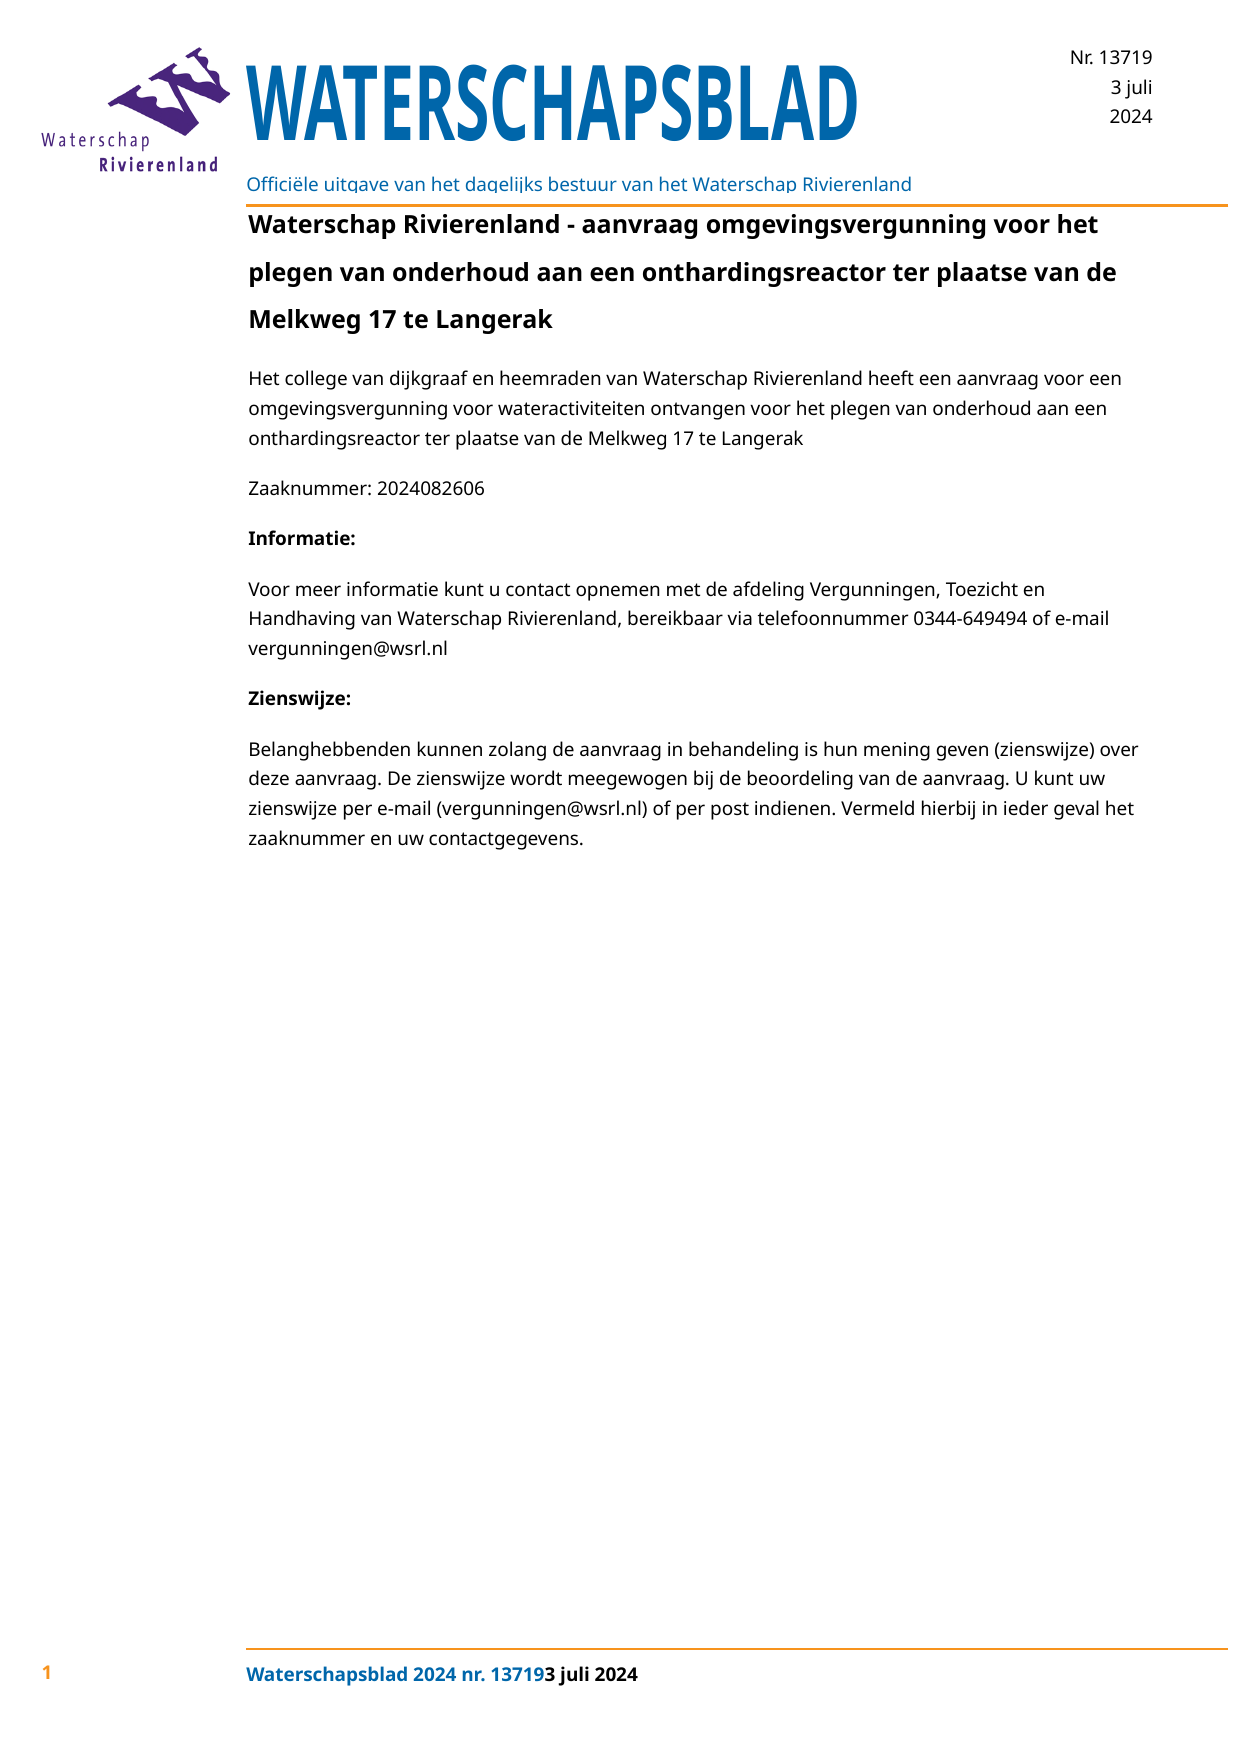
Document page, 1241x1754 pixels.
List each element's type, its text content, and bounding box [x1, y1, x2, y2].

text Belanghebbenden kunnen zolang de aanvraag in behandeling is hun mening geven (zienswijze) over deze aanvraag. De zienswijze wordt meegewogen bij de beoordeling van de aanvraag. U kunt uw zienswijze per e-mail (vergunningen@wsrl.nl) of per post indienen. Vermeld hierbij in ieder geval het zaaknummer en uw contactgegevens. [248, 736, 1152, 850]
text Waterschap Rivierenland - aanvraag omgevingsvergunning voor het plegen van onderhoud aan een onthardingsreactor ter plaatse van de Melkweg 17 te Langerak [248, 207, 1152, 336]
text Het college van dijkgraaf en heemraden van Waterschap Rivierenland heeft een aanvraag voor een omgevingsvergunning voor wateractiviteiten ontvangen voor het plegen van onderhoud aan een onthardingsreactor ter plaatse van de Melkweg 17 te Langerak [248, 366, 1152, 450]
picture [41, 47, 231, 172]
text Voor meer informatie kunt u contact opnemen met de afdeling Vergunningen, Toezicht en Handhaving van Waterschap Rivierenland, bereikbaar via telefoonnummer 0344-649494 of e-mail vergunningen@wsrl.nl [248, 576, 1152, 661]
text Zaaknummer: 2024082606 [248, 475, 1152, 501]
text Zienswijze: [248, 686, 1152, 711]
text Informatie: [248, 526, 1152, 551]
